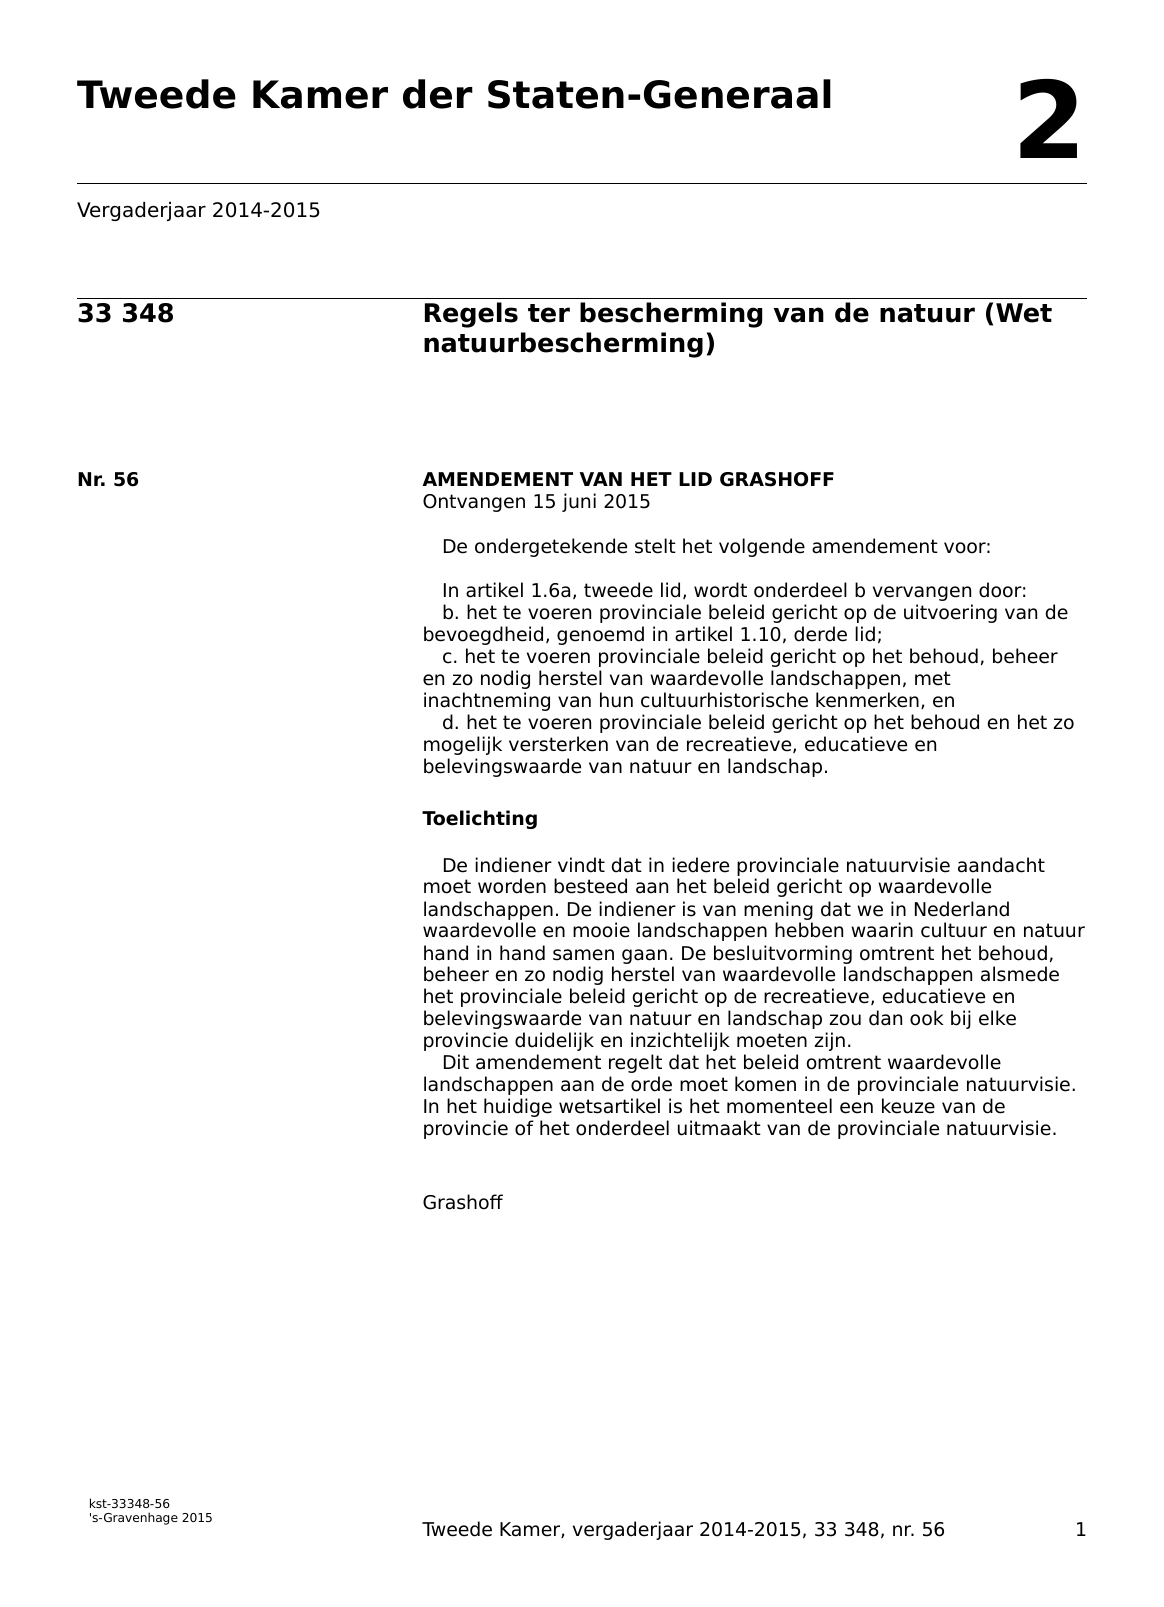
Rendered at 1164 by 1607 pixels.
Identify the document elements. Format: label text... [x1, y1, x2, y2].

text kst-33348-56 [88, 1497, 323, 1511]
text 's-Gravenhage 2015 [88, 1511, 323, 1525]
text Dit amendement regelt dat het beleid omtrent waardevolle landschappen aan de orde moet komen in de provinciale natuurvisie. In het huidige wetsartikel is het momenteel een keuze van de provincie of het onderdeel uitmaakt van de provinciale natuurvisie. [422, 1052, 1087, 1140]
table_header Tweede Kamer der Staten-Generaal [77, 59, 886, 183]
text Ontvangen 15 juni 2015 [422, 491, 1087, 513]
subtitle Toelichting [422, 807, 1087, 829]
text In artikel 1.6a, tweede lid, wordt onderdeel b vervangen door: [422, 580, 1087, 602]
text De ondergetekende stelt het volgende amendement voor: [422, 536, 1087, 557]
text b. het te voeren provinciale beleid gericht op de uitvoering van de bevoegdheid, genoemd in artikel 1.10, derde lid; [422, 602, 1087, 646]
table_cell Vergaderjaar 2014-2015 [77, 184, 1087, 298]
text d. het te voeren provinciale beleid gericht op het behoud en het zo mogelijk versterken van de recreatieve, educatieve en belevingswaarde van natuur en landschap. [422, 712, 1087, 777]
table_header 2 [886, 59, 1087, 183]
subtitle 33 348 Regels ter bescherming van de natuur (Wet natuurbescherming) [77, 299, 1087, 358]
text De indiener vindt dat in iedere provinciale natuurvisie aandacht moet worden besteed aan het beleid gericht op waardevolle landschappen. De indiener is van mening dat we in Nederland waardevolle en mooie landschappen hebben waarin cultuur en natuur hand in hand samen gaan. De besluitvorming omtrent het behoud, beheer en zo nodig herstel van waardevolle landschappen alsmede het provinciale beleid gericht op de recreatieve, educatieve en belevingswaarde van natuur en landschap zou dan ook bij elke provincie duidelijk en inzichtelijk moeten zijn. [422, 854, 1087, 1052]
text c. het te voeren provinciale beleid gericht op het behoud, beheer en zo nodig herstel van waardevolle landschappen, met inachtneming van hun cultuurhistorische kenmerken, en [422, 646, 1087, 712]
subtitle Nr. 56 AMENDEMENT VAN HET LID GRASHOFF [77, 469, 1087, 491]
text Grashoff [422, 1170, 1087, 1214]
